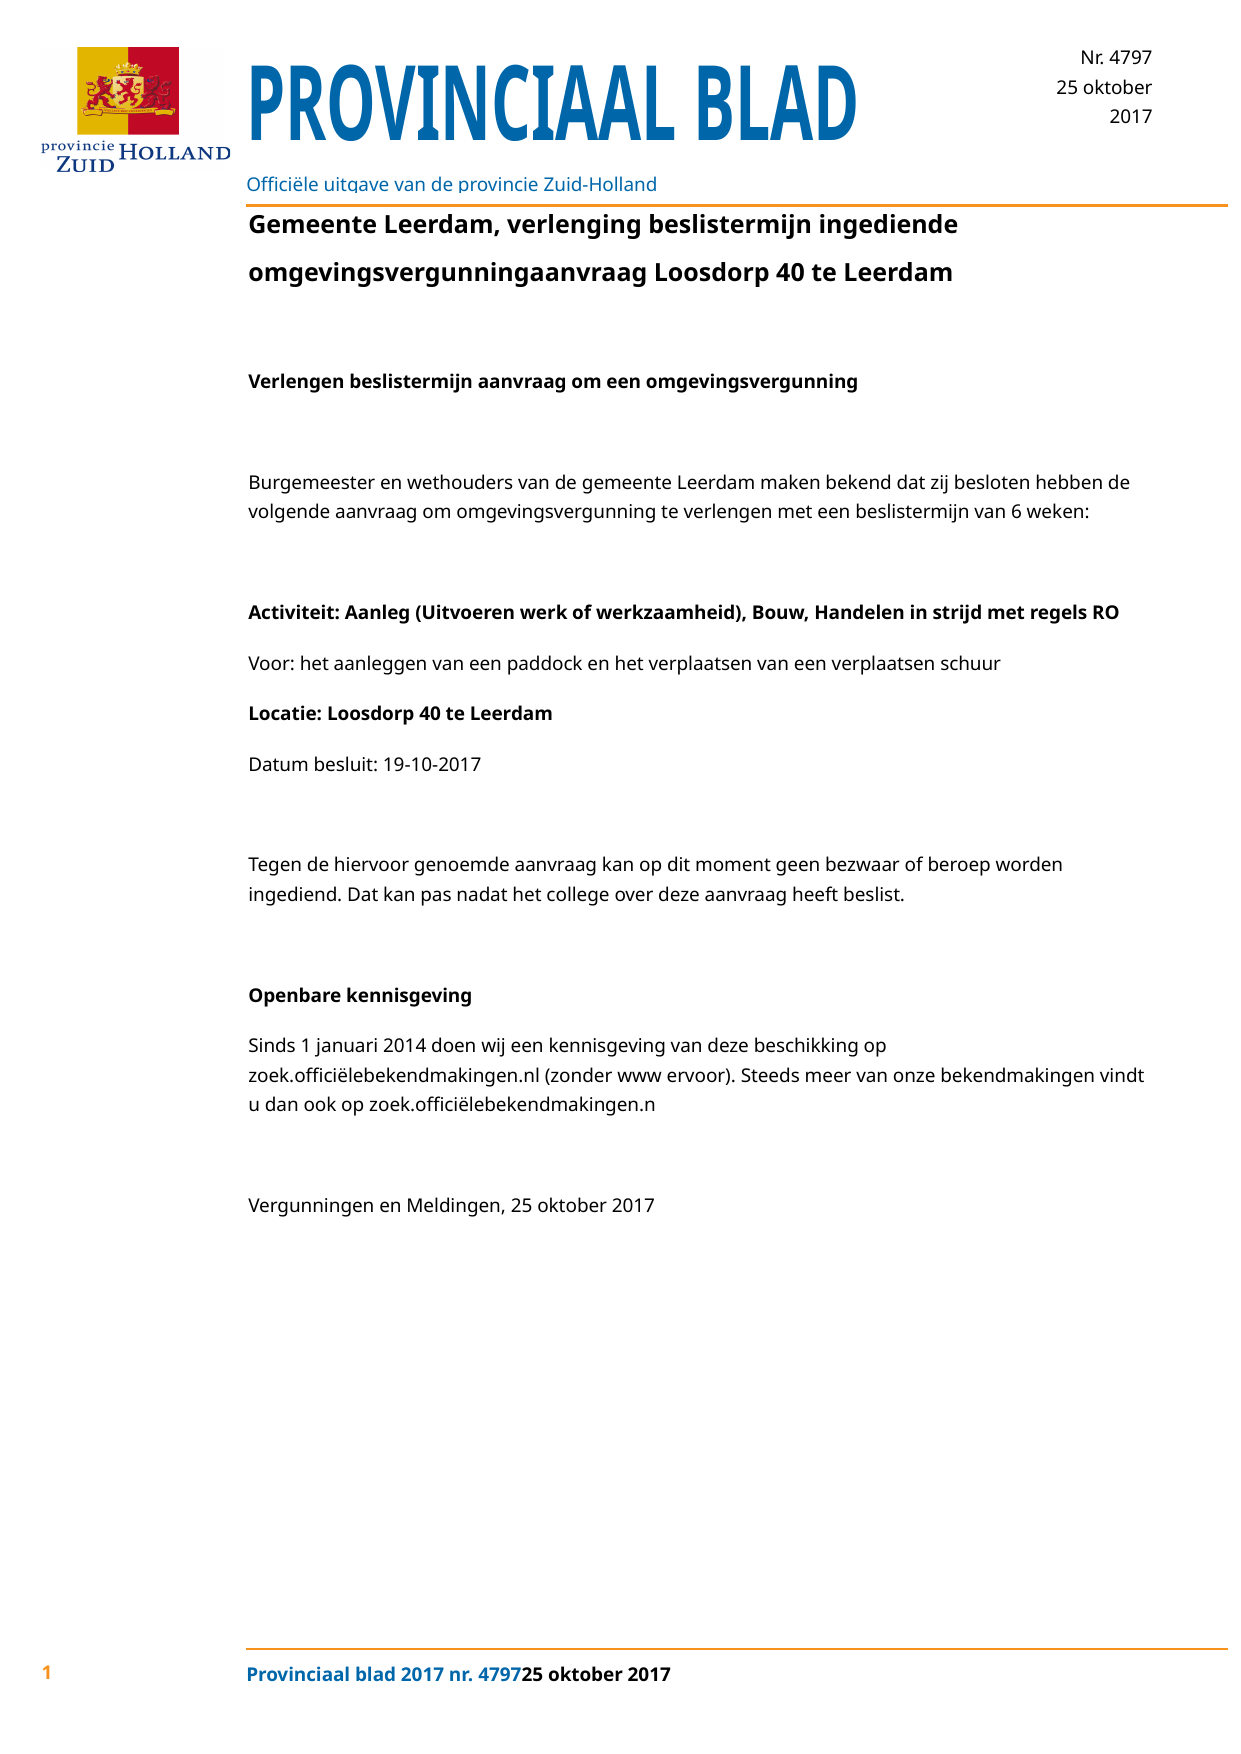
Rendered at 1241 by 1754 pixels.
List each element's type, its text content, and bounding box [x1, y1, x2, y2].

text Datum besluit: 19-10-2017 [248, 751, 1152, 777]
text Vergunningen en Meldingen, 25 oktober 2017 [248, 1192, 1152, 1218]
text Activiteit: Aanleg (Uitvoeren werk of werkzaamheid), Bouw, Handelen in strijd met regels RO [248, 599, 1152, 625]
text Locatie: Loosdorp 40 te Leerdam [248, 700, 1152, 726]
text Verlengen beslistermijn aanvraag om een omgevingsvergunning [248, 368, 1152, 394]
text Tegen de hiervoor genoemde aanvraag kan op dit moment geen bezwaar of beroep worden ingediend. Dat kan pas nadat het college over deze aanvraag heeft beslist. [248, 852, 1152, 907]
text Gemeente Leerdam, verlenging beslistermijn ingediende omgevingsvergunningaanvraag Loosdorp 40 te Leerdam [248, 207, 1152, 288]
text Openbare kennisgeving [248, 982, 1152, 1008]
text Burgemeester en wethouders van de gemeente Leerdam maken bekend dat zij besloten hebben de volgende aanvraag om omgevingsvergunning te verlengen met een beslistermijn van 6 weken: [248, 469, 1152, 524]
text Voor: het aanleggen van een paddock en het verplaatsen van een verplaatsen schuur [248, 650, 1152, 676]
text Sinds 1 januari 2014 doen wij een kennisgeving van deze beschikking op zoek.officiëlebekendmakingen.nl (zonder www ervoor). Steeds meer van onze bekendmakingen vindt u dan ook op zoek.officiëlebekendmakingen.n [248, 1032, 1152, 1117]
picture [41, 47, 231, 172]
